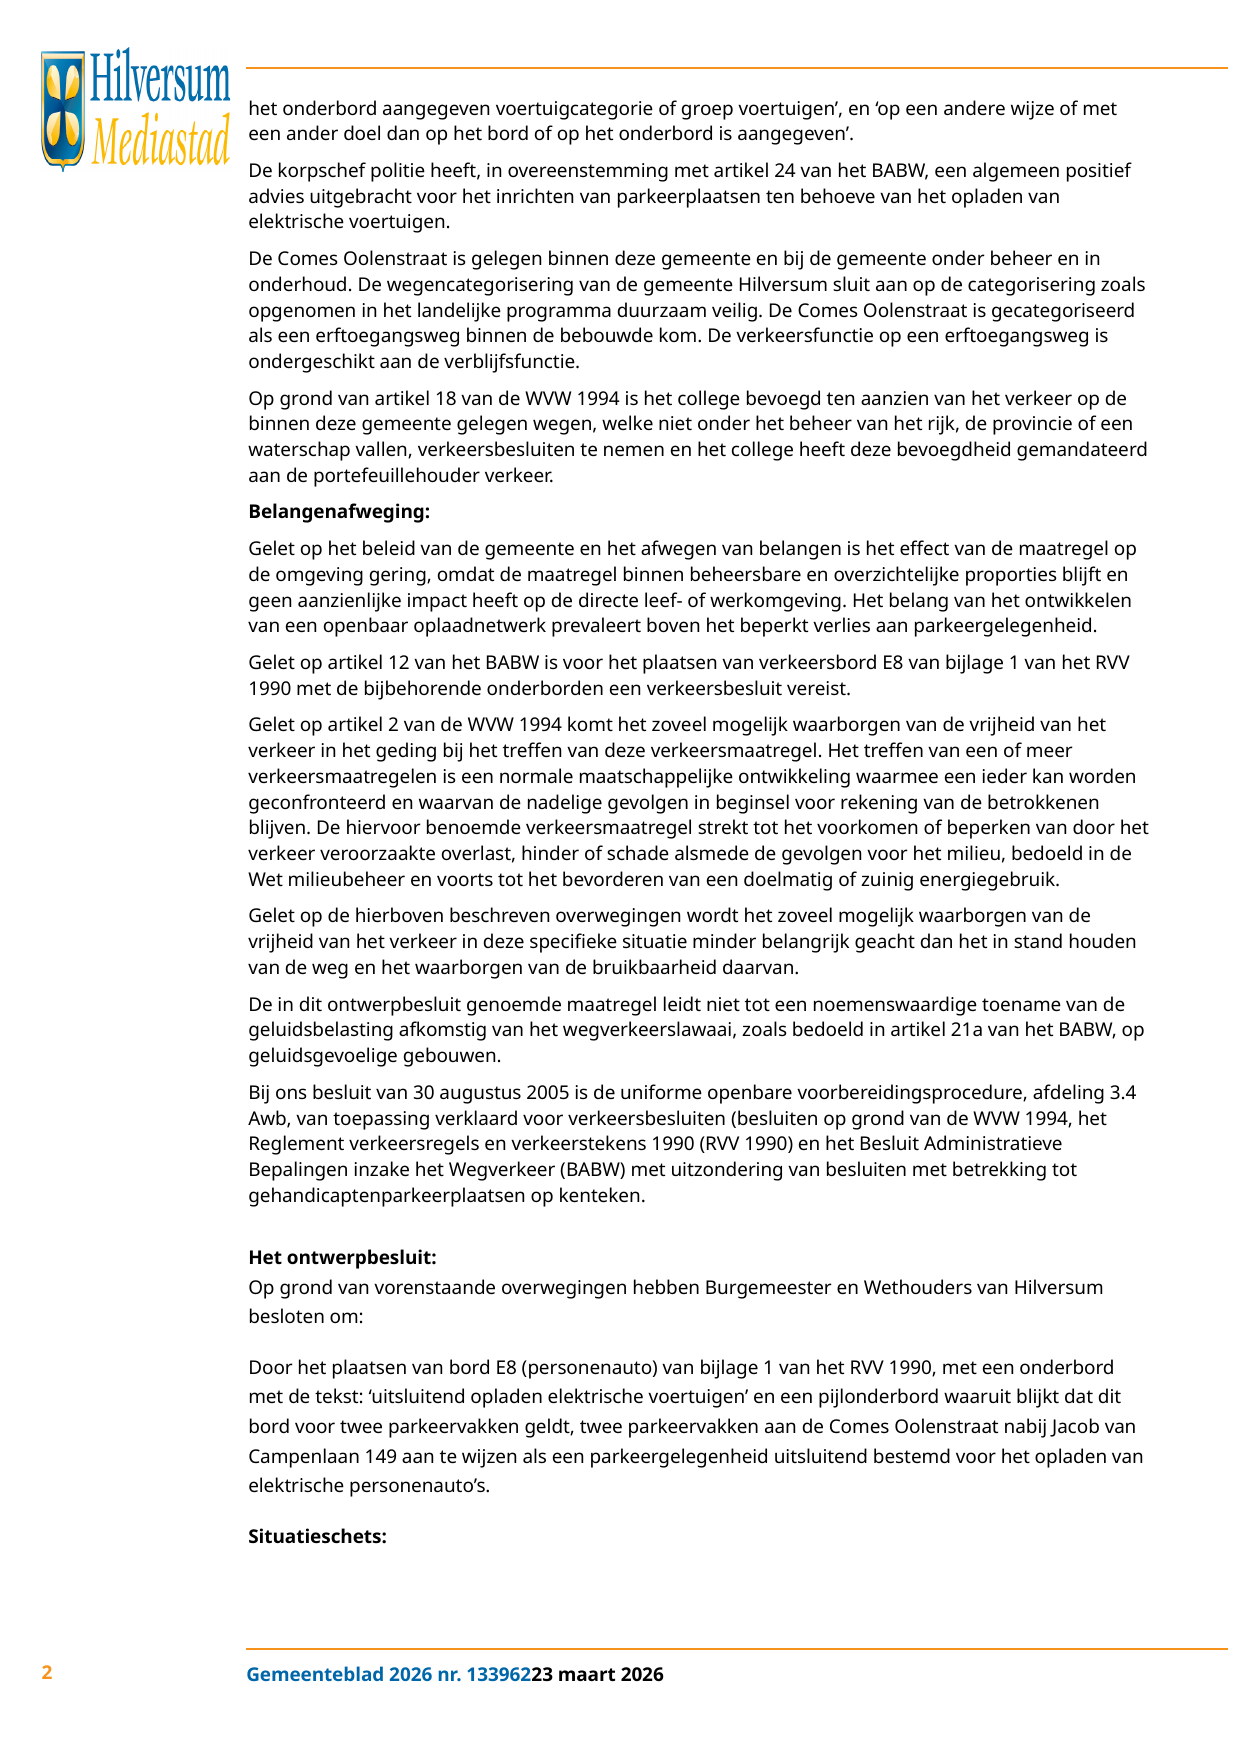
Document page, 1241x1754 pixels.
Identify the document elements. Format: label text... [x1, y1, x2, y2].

text De korpschef politie heeft, in overeenstemming met artikel 24 van het BABW, een algemeen positief advies uitgebracht voor het inrichten van parkeerplaatsen ten behoeve van het opladen van elektrische voertuigen. [248, 157, 1152, 234]
text Het ontwerpbesluit: [248, 1244, 1152, 1270]
text De Comes Oolenstraat is gelegen binnen deze gemeente en bij de gemeente onder beheer en in onderhoud. De wegencategorisering van de gemeente Hilversum sluit aan op de categorisering zoals opgenomen in het landelijke programma duurzaam veilig. De Comes Oolenstraat is gecategoriseerd als een erftoegangsweg binnen de bebouwde kom. De verkeersfunctie op een erftoegangsweg is ondergeschikt aan de verblijfsfunctie. [248, 245, 1152, 374]
text Belangenafweging: [248, 499, 1152, 524]
text Bij ons besluit van 30 augustus 2005 is de uniforme openbare voorbereidingsprocedure, afdeling 3.4 Awb, van toepassing verklaard voor verkeersbesluiten (besluiten op grond van de WVW 1994, het Reglement verkeersregels en verkeerstekens 1990 (RVV 1990) en het Besluit Administratieve Bepalingen inzake het Wegverkeer (BABW) met uitzondering van besluiten met betrekking tot gehandicaptenparkeerplaatsen op kenteken. [248, 1079, 1152, 1208]
text het onderbord aangegeven voertuigcategorie of groep voertuigen’, en ‘op een andere wijze of met een ander doel dan op het bord of op het onderbord is aangegeven’. [248, 95, 1152, 146]
text De in dit ontwerpbesluit genoemde maatregel leidt niet tot een noemenswaardige toename van de geluidsbelasting afkomstig van het wegverkeerslawaai, zoals bedoeld in artikel 21a van het BABW, op geluidsgevoelige gebouwen. [248, 991, 1152, 1068]
text Op grond van vorenstaande overwegingen hebben Burgemeester en Wethouders van Hilversum besloten om: [248, 1274, 1152, 1329]
text Door het plaatsen van bord E8 (personenauto) van bijlage 1 van het RVV 1990, met een onderbord met de tekst: ‘uitsluitend opladen elektrische voertuigen’ en een pijlonderbord waaruit blijkt dat dit bord voor twee parkeervakken geldt, twee parkeervakken aan de Comes Oolenstraat nabij Jacob van Campenlaan 149 aan te wijzen als een parkeergelegenheid uitsluitend bestemd voor het opladen van elektrische personenauto’s. [248, 1354, 1152, 1498]
text Situatieschets: [248, 1523, 1152, 1549]
text Gelet op het beleid van de gemeente en het afwegen van belangen is het effect van de maatregel op de omgeving gering, omdat de maatregel binnen beheersbare en overzichtelijke proporties blijft en geen aanzienlijke impact heeft op de directe leef- of werkomgeving. Het belang van het ontwikkelen van een openbaar oplaadnetwerk prevaleert boven het beperkt verlies aan parkeergelegenheid. [248, 535, 1152, 638]
picture [41, 47, 231, 172]
text Gelet op de hierboven beschreven overwegingen wordt het zoveel mogelijk waarborgen van de vrijheid van het verkeer in deze specifieke situatie minder belangrijk geacht dan het in stand houden van de weg en het waarborgen van de bruikbaarheid daarvan. [248, 903, 1152, 980]
text Gelet op artikel 2 van de WVW 1994 komt het zoveel mogelijk waarborgen van de vrijheid van het verkeer in het geding bij het treffen van deze verkeersmaatregel. Het treffen van een of meer verkeersmaatregelen is een normale maatschappelijke ontwikkeling waarmee een ieder kan worden geconfronteerd en waarvan de nadelige gevolgen in beginsel voor rekening van de betrokkenen blijven. De hiervoor benoemde verkeersmaatregel strekt tot het voorkomen of beperken van door het verkeer veroorzaakte overlast, hinder of schade alsmede de gevolgen voor het milieu, bedoeld in de Wet milieubeheer en voorts tot het bevorderen van een doelmatig of zuinig energiegebruik. [248, 712, 1152, 892]
text Op grond van artikel 18 van de WVW 1994 is het college bevoegd ten aanzien van het verkeer op de binnen deze gemeente gelegen wegen, welke niet onder het beheer van het rijk, de provincie of een waterschap vallen, verkeersbesluiten te nemen en het college heeft deze bevoegdheid gemandateerd aan de portefeuillehouder verkeer. [248, 385, 1152, 488]
text Gelet op artikel 12 van het BABW is voor het plaatsen van verkeersbord E8 van bijlage 1 van het RVV 1990 met de bijbehorende onderborden een verkeersbesluit vereist. [248, 649, 1152, 701]
